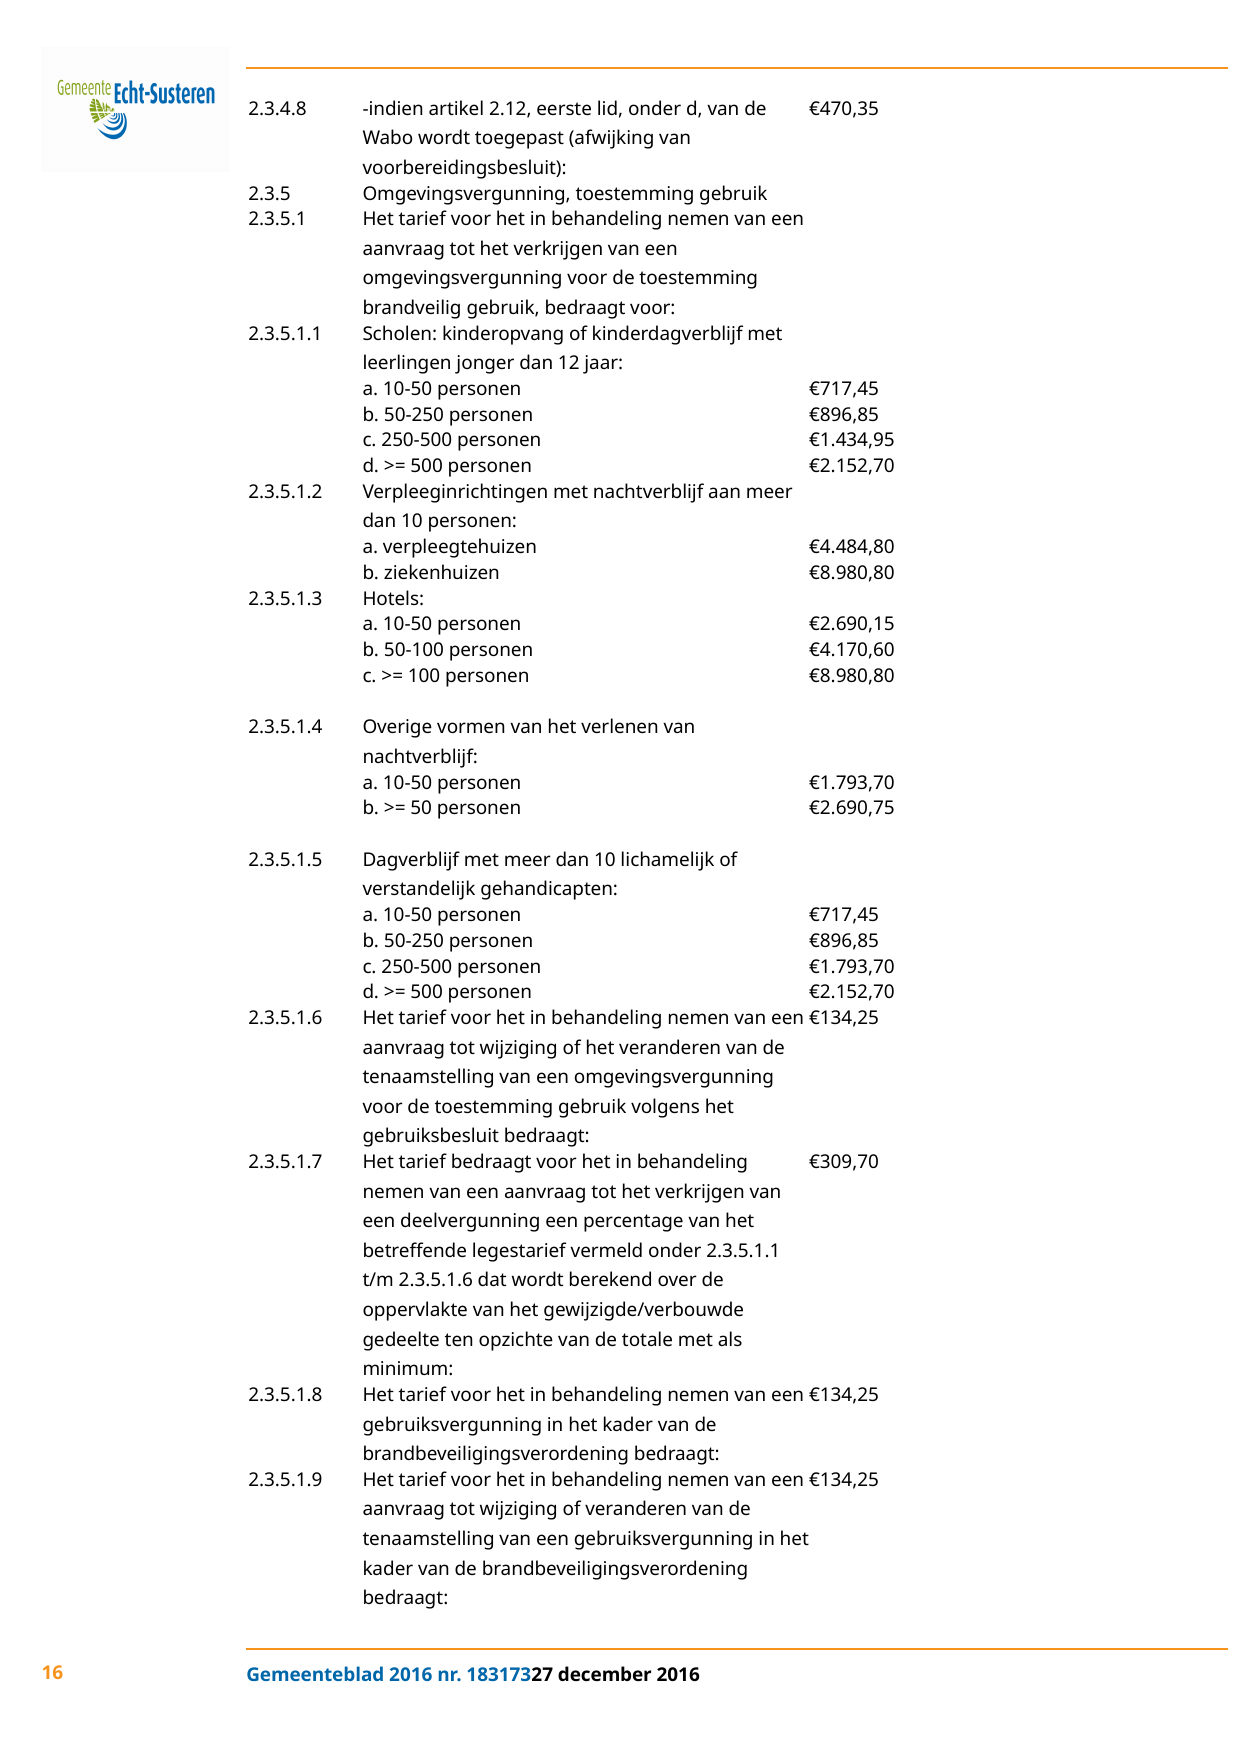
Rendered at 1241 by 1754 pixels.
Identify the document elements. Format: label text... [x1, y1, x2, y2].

table_cell [248, 953, 362, 978]
table_cell [248, 688, 362, 713]
table_cell [248, 979, 362, 1004]
table_cell [248, 662, 362, 688]
table_cell €1.793,70 [809, 769, 923, 794]
table_cell Het tarief voor het in behandeling nemen van een aanvraag tot wijziging of veranderen van de tenaamstelling van een gebruiksvergunning in het kader van de brandbeveiligingsverordening bedraagt: [362, 1466, 809, 1610]
table_cell 2.3.5 [248, 180, 362, 205]
table_cell 2.3.5.1.5 [248, 846, 362, 901]
table_cell [923, 534, 1152, 559]
table_cell c. 250-500 personen [362, 427, 809, 452]
table_cell [248, 901, 362, 927]
table_cell d. >= 500 personen [362, 979, 809, 1004]
table_cell [248, 611, 362, 636]
table_cell Het tarief voor het in behandeling nemen van een gebruiksvergunning in het kader van de brandbeveiligingsverordening bedraagt: [362, 1381, 809, 1466]
table_cell Scholen: kinderopvang of kinderdagverblijf met leerlingen jonger dan 12 jaar: [362, 320, 809, 375]
table_cell €470,35 [809, 95, 923, 180]
table_cell 2.3.5.1.1 [248, 320, 362, 375]
table_cell [923, 585, 1152, 611]
table_cell [923, 478, 1152, 533]
table_cell a. 10-50 personen [362, 611, 809, 636]
table_cell c. 250-500 personen [362, 953, 809, 978]
table_cell Dagverblijf met meer dan 10 lichamelijk of verstandelijk gehandicapten: [362, 846, 809, 901]
table_cell [809, 478, 923, 533]
table_cell [248, 453, 362, 478]
table_cell [248, 534, 362, 559]
table_cell a. 10-50 personen [362, 769, 809, 794]
table_cell [248, 820, 362, 846]
table_cell b. ziekenhuizen [362, 559, 809, 585]
table_cell [923, 559, 1152, 585]
table_cell [923, 953, 1152, 978]
table_cell [809, 320, 923, 375]
table_cell €134,25 [809, 1466, 923, 1610]
table_cell 2.3.5.1.2 [248, 478, 362, 533]
table_cell b. >= 50 personen [362, 795, 809, 820]
table_cell a. verpleegtehuizen [362, 534, 809, 559]
table_cell b. 50-250 personen [362, 927, 809, 953]
table_cell [923, 401, 1152, 427]
table_cell d. >= 500 personen [362, 453, 809, 478]
table_cell Overige vormen van het verlenen van nachtverblijf: [362, 714, 809, 769]
table_cell [923, 180, 1152, 205]
table_cell [809, 688, 923, 713]
table_cell €2.690,75 [809, 795, 923, 820]
table_cell [923, 320, 1152, 375]
table_cell [923, 820, 1152, 846]
table_cell [923, 1148, 1152, 1381]
table_cell €8.980,80 [809, 559, 923, 585]
table_cell €717,45 [809, 901, 923, 927]
table_cell [248, 401, 362, 427]
table_cell €2.690,15 [809, 611, 923, 636]
table_cell 2.3.5.1.6 [248, 1004, 362, 1148]
table_cell a. 10-50 personen [362, 901, 809, 927]
table_cell Het tarief voor het in behandeling nemen van een aanvraag tot het verkrijgen van een omgevingsvergunning voor de toestemming brandveilig gebruik, bedraagt voor: [362, 205, 809, 320]
table_cell €2.152,70 [809, 453, 923, 478]
table_cell Hotels: [362, 585, 809, 611]
table_cell a. 10-50 personen [362, 375, 809, 401]
table_cell Het tarief voor het in behandeling nemen van een aanvraag tot wijziging of het veranderen van de tenaamstelling van een omgevingsvergunning voor de toestemming gebruik volgens het gebruiksbesluit bedraagt: [362, 1004, 809, 1148]
table_cell [809, 205, 923, 320]
table_cell [248, 427, 362, 452]
table_cell [809, 846, 923, 901]
table_cell [923, 636, 1152, 662]
table_cell €134,25 [809, 1004, 923, 1148]
table_cell [923, 979, 1152, 1004]
table_cell 2.3.5.1.4 [248, 714, 362, 769]
table_cell [362, 820, 809, 846]
table_cell €1.793,70 [809, 953, 923, 978]
table_cell [923, 795, 1152, 820]
table_cell 2.3.4.8 [248, 95, 362, 180]
table_cell [923, 375, 1152, 401]
table_cell [923, 846, 1152, 901]
table_cell €134,25 [809, 1381, 923, 1466]
table_cell [809, 820, 923, 846]
table_cell €8.980,80 [809, 662, 923, 688]
table_cell 2.3.5.1.3 [248, 585, 362, 611]
table_cell Omgevingsvergunning, toestemming gebruik [362, 180, 809, 205]
table_cell [248, 795, 362, 820]
table_cell €717,45 [809, 375, 923, 401]
table_cell b. 50-250 personen [362, 401, 809, 427]
table_cell [248, 769, 362, 794]
table_cell 2.3.5.1.7 [248, 1148, 362, 1381]
table_cell [923, 1381, 1152, 1466]
table_cell [923, 662, 1152, 688]
table_cell [923, 769, 1152, 794]
table_cell [923, 927, 1152, 953]
table_cell €896,85 [809, 401, 923, 427]
table_cell €309,70 [809, 1148, 923, 1381]
table_cell [923, 95, 1152, 180]
table_cell [923, 688, 1152, 713]
table_cell [809, 585, 923, 611]
table_cell Het tarief bedraagt voor het in behandeling nemen van een aanvraag tot het verkrijgen van een deelvergunning een percentage van het betreffende legestarief vermeld onder 2.3.5.1.1 t/m 2.3.5.1.6 dat wordt berekend over de oppervlakte van het gewijzigde/verbouwde gedeelte ten opzichte van de totale met als minimum: [362, 1148, 809, 1381]
table_cell €1.434,95 [809, 427, 923, 452]
table_cell [923, 714, 1152, 769]
table_cell Verpleeginrichtingen met nachtverblijf aan meer dan 10 personen: [362, 478, 809, 533]
table_cell [923, 611, 1152, 636]
table_cell [923, 1004, 1152, 1148]
table_cell €2.152,70 [809, 979, 923, 1004]
table_cell [923, 1466, 1152, 1610]
table_cell 2.3.5.1 [248, 205, 362, 320]
table_cell 2.3.5.1.9 [248, 1466, 362, 1610]
table_cell [248, 559, 362, 585]
table_cell [809, 714, 923, 769]
table_cell [248, 375, 362, 401]
table_cell [248, 636, 362, 662]
table_cell 2.3.5.1.8 [248, 1381, 362, 1466]
picture [41, 47, 231, 172]
table_cell b. 50-100 personen [362, 636, 809, 662]
table_cell [923, 427, 1152, 452]
table_cell €4.170,60 [809, 636, 923, 662]
table_cell €896,85 [809, 927, 923, 953]
table_cell [809, 180, 923, 205]
table_cell [923, 901, 1152, 927]
table_cell €4.484,80 [809, 534, 923, 559]
table_cell [248, 927, 362, 953]
table_cell [923, 453, 1152, 478]
table_cell -indien artikel 2.12, eerste lid, onder d, van de Wabo wordt toegepast (afwijking van voorbereidingsbesluit): [362, 95, 809, 180]
table_cell c. >= 100 personen [362, 662, 809, 688]
table_cell [362, 688, 809, 713]
table_cell [923, 205, 1152, 320]
